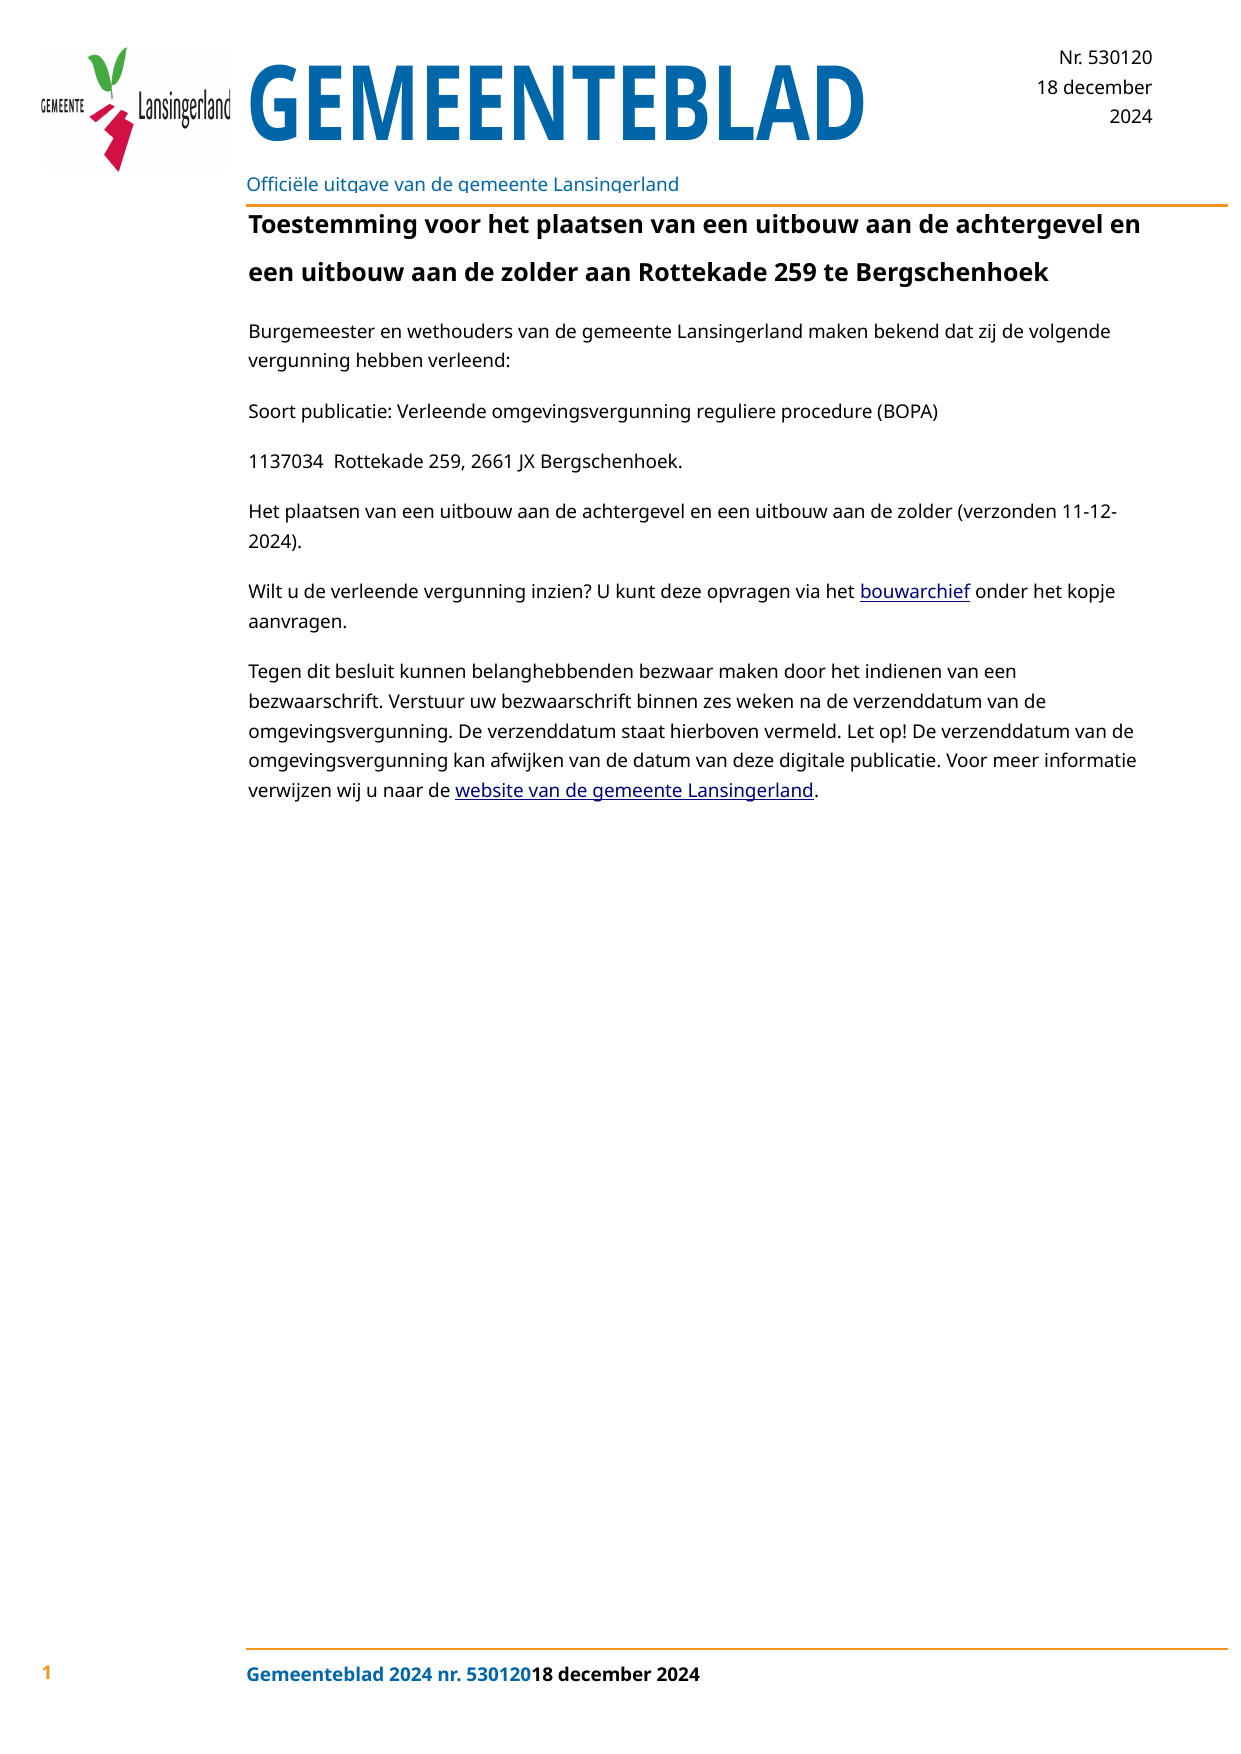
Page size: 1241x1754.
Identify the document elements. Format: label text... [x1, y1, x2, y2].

text Het plaatsen van een uitbouw aan de achtergevel en een uitbouw aan de zolder (verzonden 11-12-2024). [248, 499, 1152, 554]
text Toestemming voor het plaatsen van een uitbouw aan de achtergevel en een uitbouw aan de zolder aan Rottekade 259 te Bergschenhoek [248, 207, 1152, 288]
text 1137034 Rottekade 259, 2661 JX Bergschenhoek. [248, 448, 1152, 474]
text Wilt u de verleende vergunning inzien? U kunt deze opvragen via het bouwarchief onder het kopje aanvragen. [248, 579, 1152, 634]
picture [41, 47, 231, 172]
text Tegen dit besluit kunnen belanghebbenden bezwaar maken door het indienen van een bezwaarschrift. Verstuur uw bezwaarschrift binnen zes weken na de verzenddatum van de omgevingsvergunning. De verzenddatum staat hierboven vermeld. Let op! De verzenddatum van de omgevingsvergunning kan afwijken van de datum van deze digitale publicatie. Voor meer informatie verwijzen wij u naar de website van de gemeente Lansingerland. [248, 659, 1152, 803]
text Soort publicatie: Verleende omgevingsvergunning reguliere procedure (BOPA) [248, 398, 1152, 424]
text Burgemeester en wethouders van de gemeente Lansingerland maken bekend dat zij de volgende vergunning hebben verleend: [248, 318, 1152, 373]
